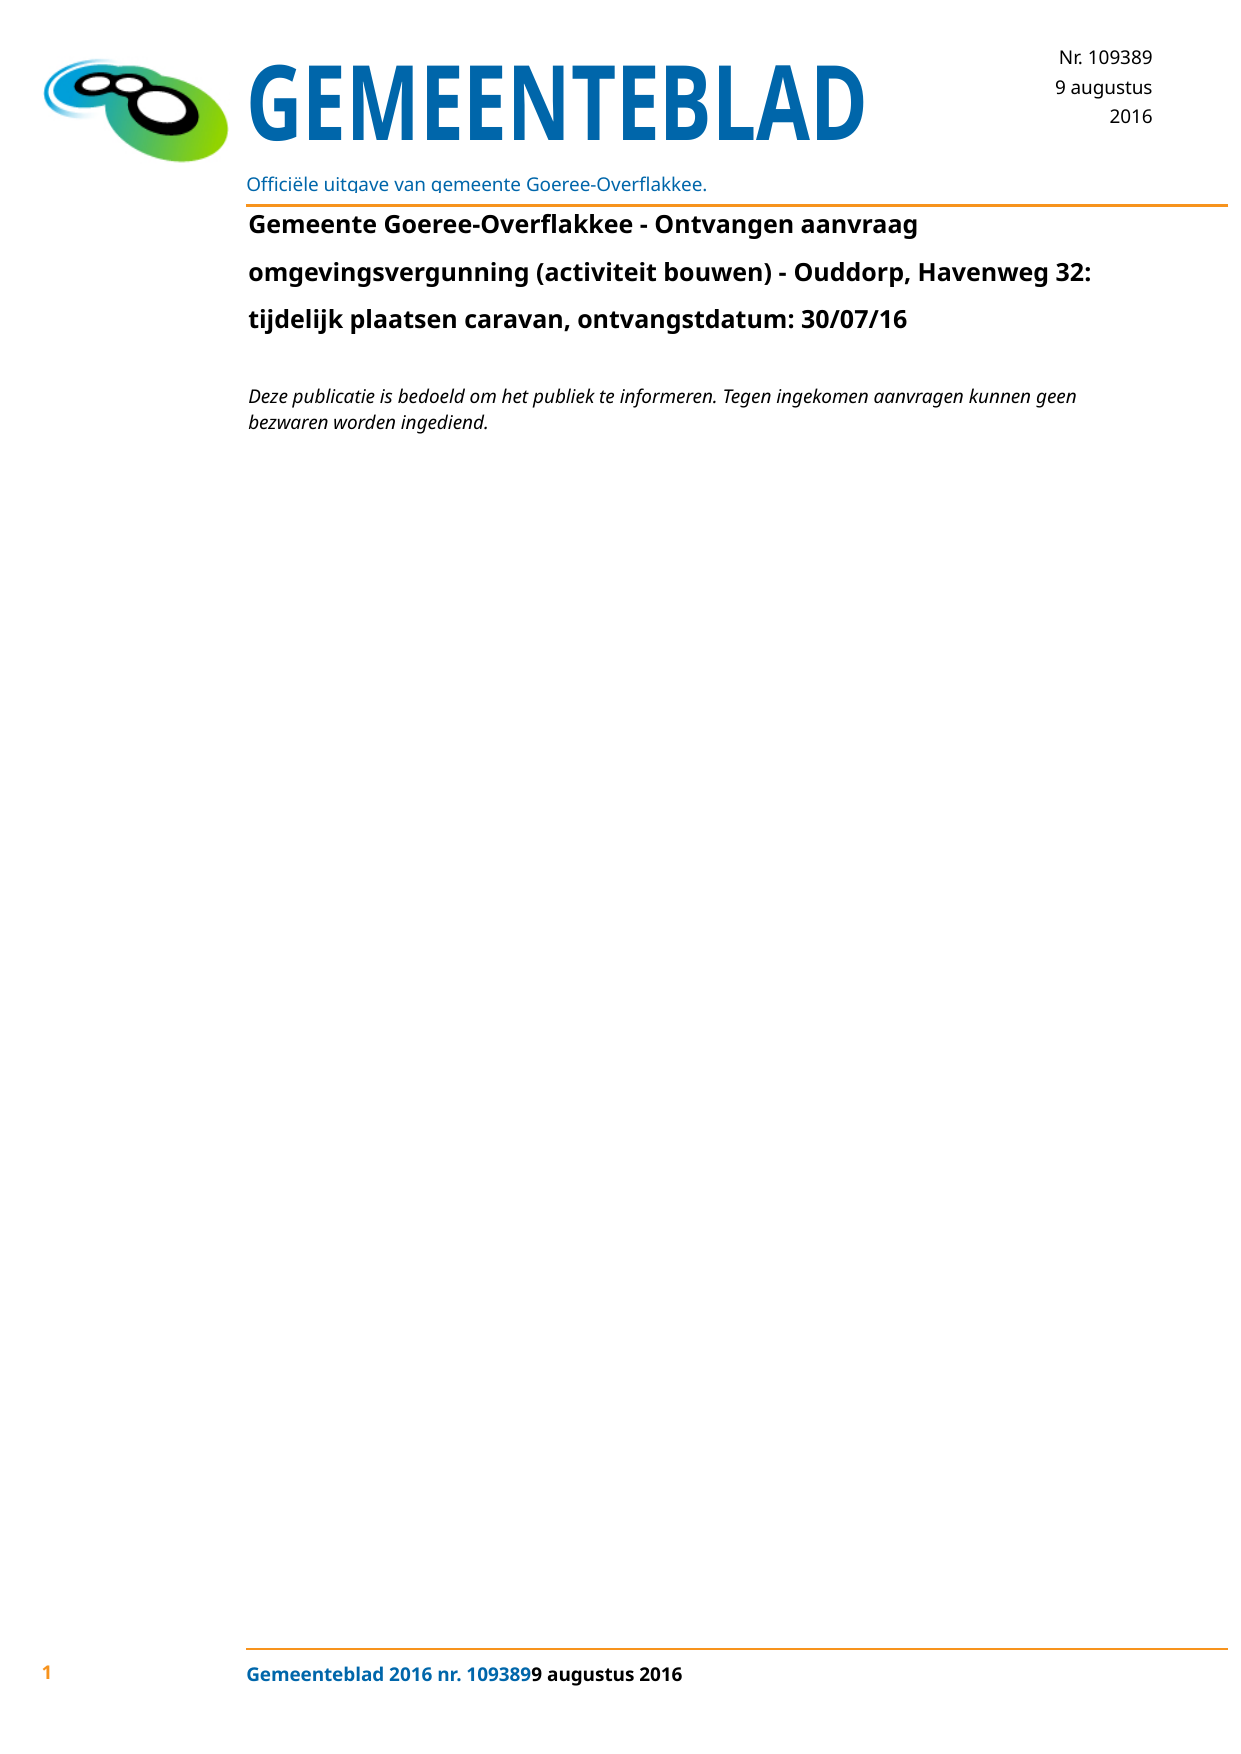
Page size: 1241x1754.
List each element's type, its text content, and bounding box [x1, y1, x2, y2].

text Deze publicatie is bedoeld om het publiek te informeren. Tegen ingekomen aanvragen kunnen geen bezwaren worden ingediend. [248, 384, 1152, 435]
picture [41, 47, 231, 172]
text Gemeente Goeree-Overflakkee - Ontvangen aanvraag omgevingsvergunning (activiteit bouwen) - Ouddorp, Havenweg 32: tijdelijk plaatsen caravan, ontvangstdatum: 30/07/16 [248, 207, 1152, 336]
